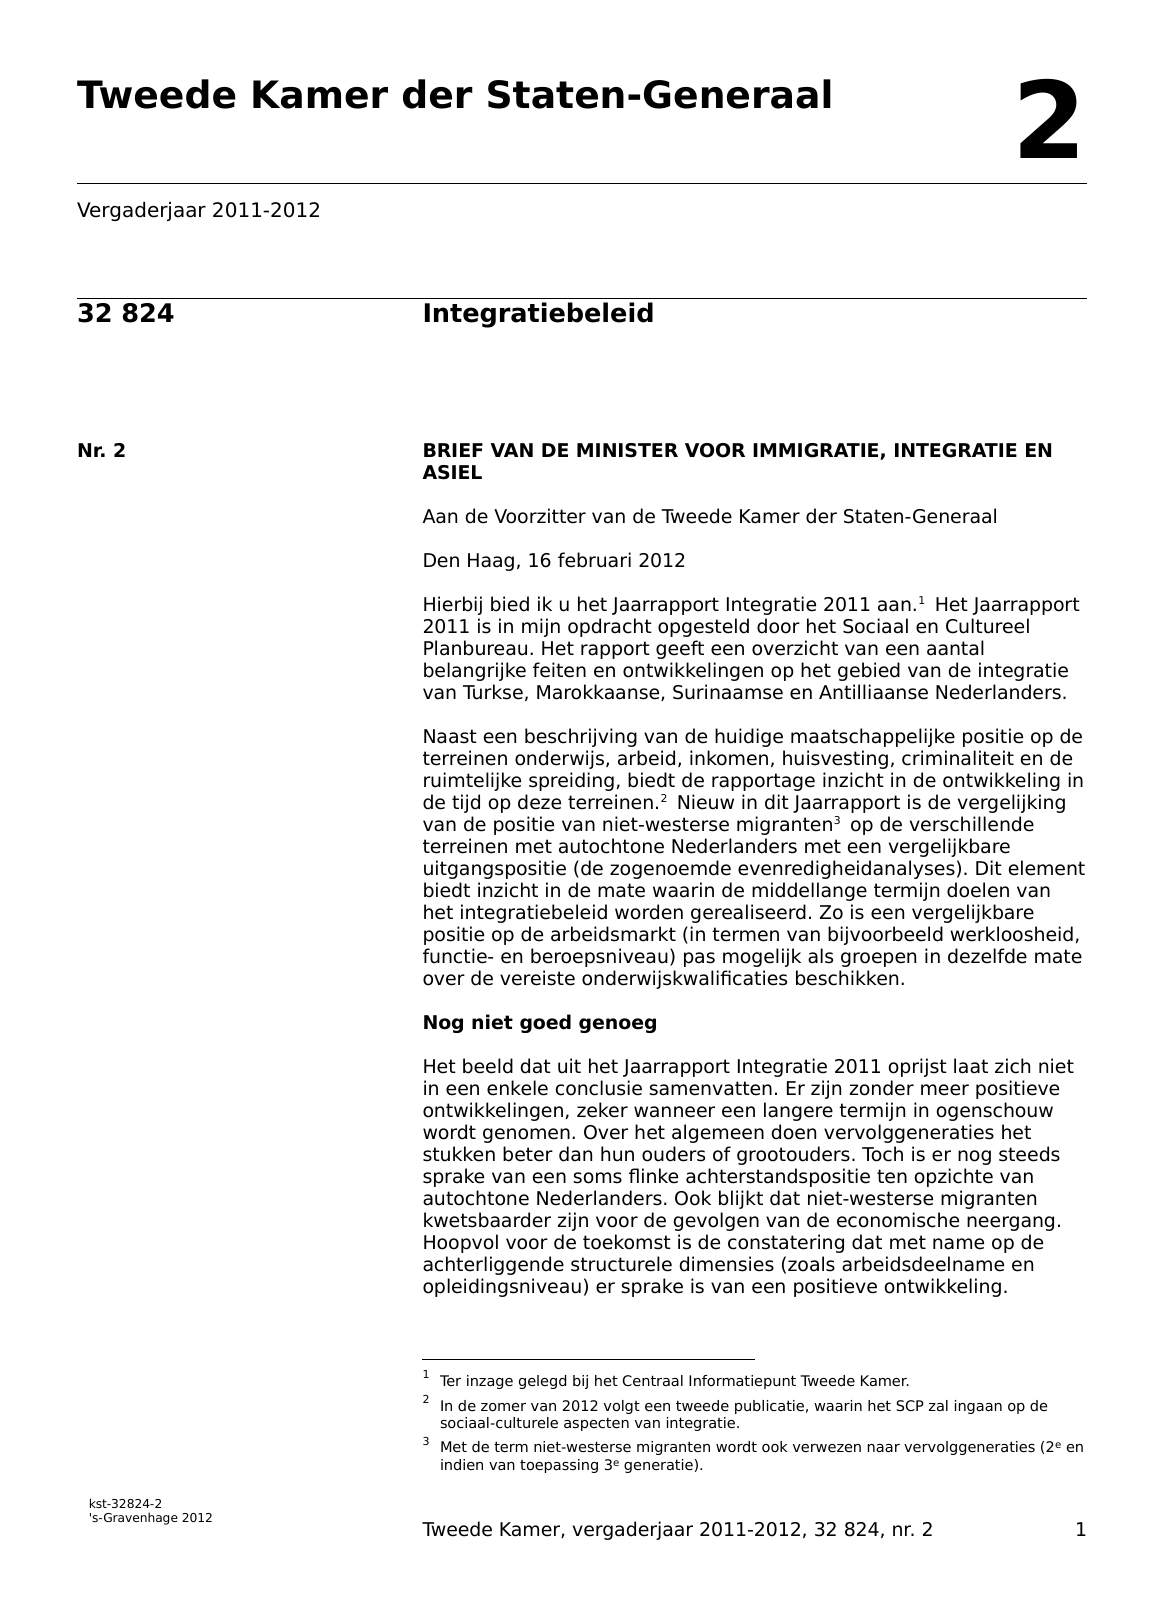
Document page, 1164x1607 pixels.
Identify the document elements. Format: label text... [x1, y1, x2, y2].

table_cell Vergaderjaar 2011-2012 [77, 184, 1087, 298]
text Aan de Voorzitter van de Tweede Kamer der Staten-Generaal [422, 506, 1087, 528]
text Ter inzage gelegd bij het Centraal Informatiepunt Tweede Kamer. [422, 1368, 1087, 1391]
text In de zomer van 2012 volgt een tweede publicatie, waarin het SCP zal ingaan op de sociaal-culturele aspecten van integratie. [422, 1393, 1087, 1432]
text Het beeld dat uit het Jaarrapport Integratie 2011 oprijst laat zich niet in een enkele conclusie samenvatten. Er zijn zonder meer positieve ontwikkelingen, zeker wanneer een langere termijn in ogenschouw wordt genomen. Over het algemeen doen vervolggeneraties het stukken beter dan hun ouders of grootouders. Toch is er nog steeds sprake van een soms flinke achterstandspositie ten opzichte van autochtone Nederlanders. Ook blijkt dat niet-westerse migranten kwetsbaarder zijn voor de gevolgen van de economische neergang. Hoopvol voor de toekomst is de constatering dat met name op de achterliggende structurele dimensies (zoals arbeidsdeelname en opleidingsniveau) er sprake is van een positieve ontwikkeling. [422, 1056, 1087, 1298]
table_header Tweede Kamer der Staten-Generaal [77, 59, 886, 183]
table_header 2 [886, 59, 1087, 183]
subtitle 32 824 Integratiebeleid [77, 299, 1087, 329]
text Met de term niet-westerse migranten wordt ook verwezen naar vervolggeneraties (2e en indien van toepassing 3e generatie). [422, 1435, 1087, 1474]
text Naast een beschrijving van de huidige maatschappelijke positie op de terreinen onderwijs, arbeid, inkomen, huisvesting, criminaliteit en de ruimtelijke spreiding, biedt de rapportage inzicht in de ontwikkeling in de tijd op deze terreinen. Nieuw in dit Jaarrapport is de vergelijking van de positie van niet-westerse migranten op de verschillende terreinen met autochtone Nederlanders met een vergelijkbare uitgangspositie (de zogenoemde evenredigheidanalyses). Dit element biedt inzicht in de mate waarin de middellange termijn doelen van het integratiebeleid worden gerealiseerd. Zo is een vergelijkbare positie op de arbeidsmarkt (in termen van bijvoorbeeld werkloosheid, functie- en beroepsniveau) pas mogelijk als groepen in dezelfde mate over de vereiste onderwijskwalificaties beschikken. [422, 726, 1087, 990]
text kst-32824-2 [88, 1497, 323, 1511]
text Den Haag, 16 februari 2012 [422, 550, 1087, 572]
subtitle Nr. 2 BRIEF VAN DE MINISTER VOOR IMMIGRATIE, INTEGRATIE EN ASIEL [77, 440, 1087, 484]
text Hierbij bied ik u het Jaarrapport Integratie 2011 aan. Het Jaarrapport 2011 is in mijn opdracht opgesteld door het Sociaal en Cultureel Planbureau. Het rapport geeft een overzicht van een aantal belangrijke feiten en ontwikkelingen op het gebied van de integratie van Turkse, Marokkaanse, Surinaamse en Antilliaanse Nederlanders. [422, 594, 1087, 704]
text 's-Gravenhage 2012 [88, 1511, 323, 1525]
subtitle Nog niet goed genoeg [422, 1012, 1087, 1034]
